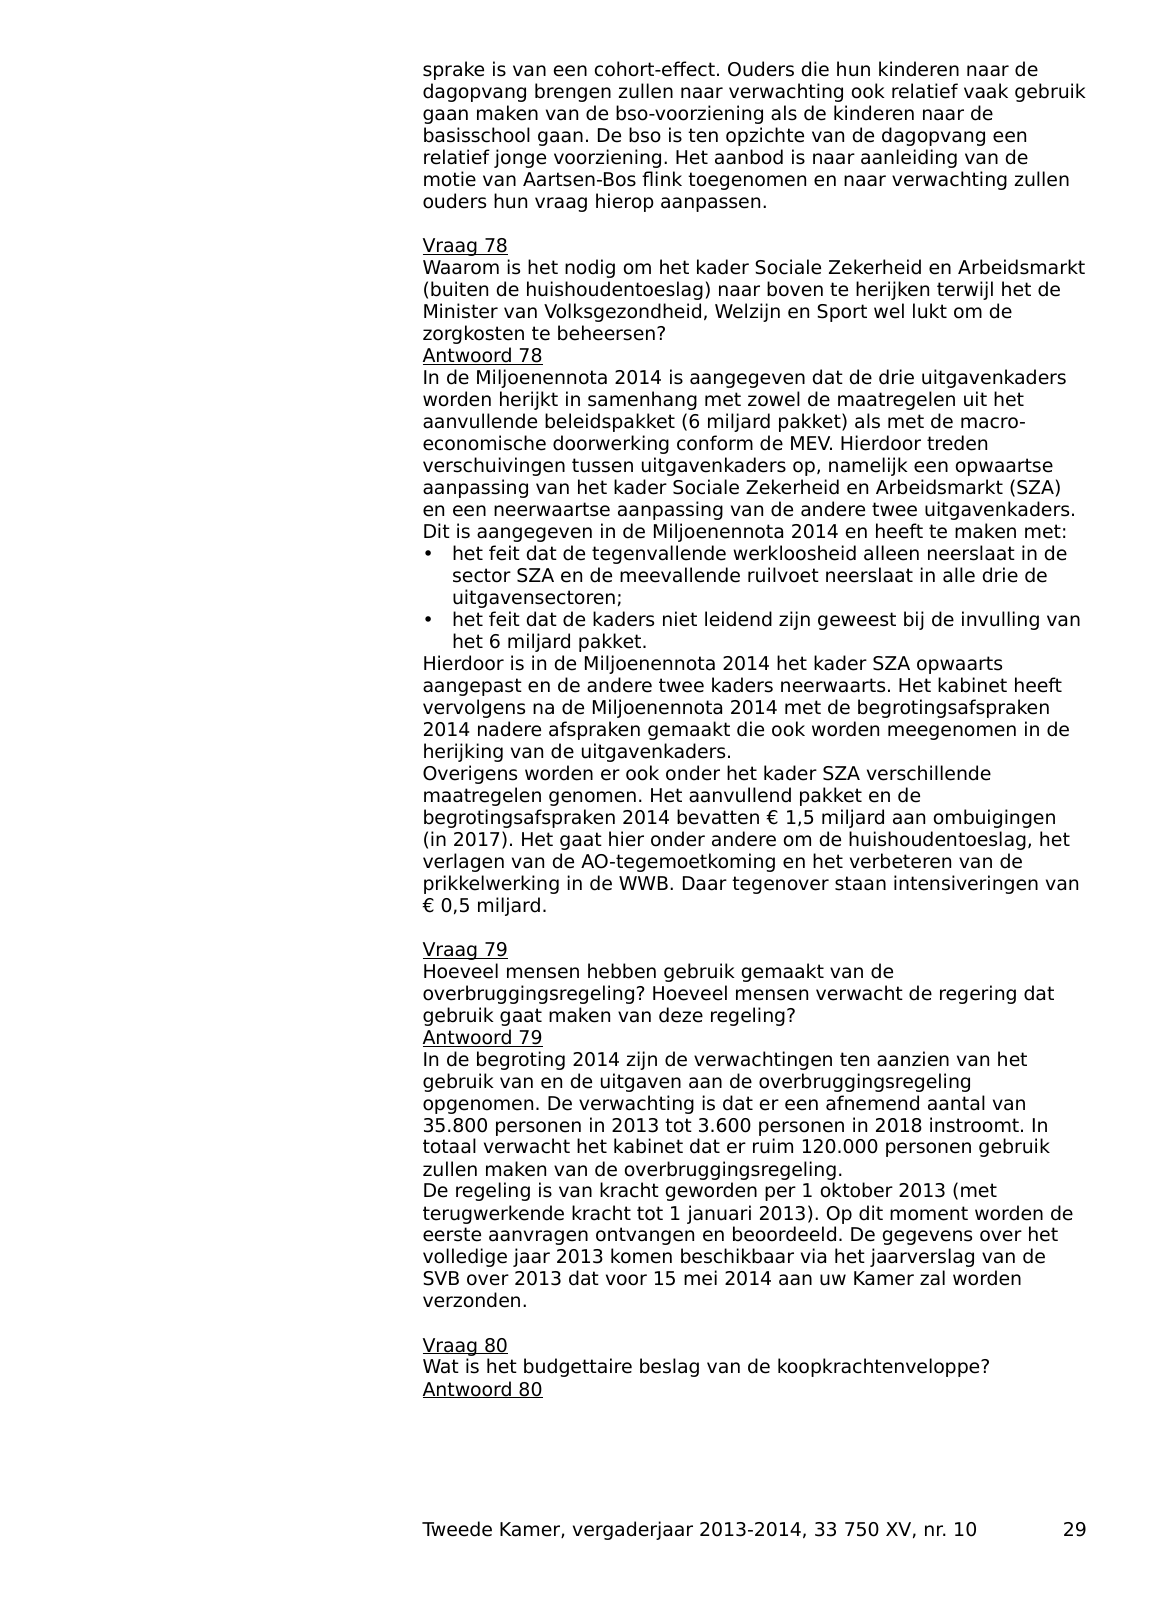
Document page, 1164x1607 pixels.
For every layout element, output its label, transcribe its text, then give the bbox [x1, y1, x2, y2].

text Hoeveel mensen hebben gebruik gemaakt van de overbruggingsregeling? Hoeveel mensen verwacht de regering dat gebruik gaat maken van deze regeling? [422, 961, 1087, 1027]
text In de Miljoenennota 2014 is aangegeven dat de drie uitgavenkaders worden herijkt in samenhang met zowel de maatregelen uit het aanvullende beleidspakket (6 miljard pakket) als met de macro-economische doorwerking conform de MEV. Hierdoor treden verschuivingen tussen uitgavenkaders op, namelijk een opwaartse aanpassing van het kader Sociale Zekerheid en Arbeidsmarkt (SZA) en een neerwaartse aanpassing van de andere twee uitgavenkaders. Dit is aangegeven in de Miljoenennota 2014 en heeft te maken met: [422, 367, 1087, 543]
text • het feit dat de kaders niet leidend zijn geweest bij de invulling van het 6 miljard pakket. [422, 609, 1087, 653]
text • het feit dat de tegenvallende werkloosheid alleen neerslaat in de sector SZA en de meevallende ruilvoet neerslaat in alle drie de uitgavensectoren; [422, 543, 1087, 609]
text In de begroting 2014 zijn de verwachtingen ten aanzien van het gebruik van en de uitgaven aan de overbruggingsregeling opgenomen. De verwachting is dat er een afnemend aantal van 35.800 personen in 2013 tot 3.600 personen in 2018 instroomt. In totaal verwacht het kabinet dat er ruim 120.000 personen gebruik zullen maken van de overbruggingsregeling. [422, 1048, 1087, 1180]
text Vraag 80 [422, 1334, 1087, 1356]
text Antwoord 80 [422, 1378, 1087, 1400]
text De regeling is van kracht geworden per 1 oktober 2013 (met terugwerkende kracht tot 1 januari 2013). Op dit moment worden de eerste aanvragen ontvangen en beoordeeld. De gegevens over het volledige jaar 2013 komen beschikbaar via het jaarverslag van de SVB over 2013 dat voor 15 mei 2014 aan uw Kamer zal worden verzonden. [422, 1180, 1087, 1312]
text Waarom is het nodig om het kader Sociale Zekerheid en Arbeidsmarkt (buiten de huishoudentoeslag) naar boven te herijken terwijl het de Minister van Volksgezondheid, Welzijn en Sport wel lukt om de zorgkosten te beheersen? [422, 257, 1087, 345]
text Wat is het budgettaire beslag van de koopkrachtenveloppe? [422, 1356, 1087, 1378]
text Overigens worden er ook onder het kader SZA verschillende maatregelen genomen. Het aanvullend pakket en de begrotingsafspraken 2014 bevatten € 1,5 miljard aan ombuigingen (in 2017). Het gaat hier onder andere om de huishoudentoeslag, het verlagen van de AO-tegemoetkoming en het verbeteren van de prikkelwerking in de WWB. Daar tegenover staan intensiveringen van € 0,5 miljard. [422, 763, 1087, 916]
text Antwoord 79 [422, 1027, 1087, 1048]
text sprake is van een cohort-effect. Ouders die hun kinderen naar de dagopvang brengen zullen naar verwachting ook relatief vaak gebruik gaan maken van de bso-voorziening als de kinderen naar de basisschool gaan. De bso is ten opzichte van de dagopvang een relatief jonge voorziening. Het aanbod is naar aanleiding van de motie van Aartsen-Bos flink toegenomen en naar verwachting zullen ouders hun vraag hierop aanpassen. [422, 59, 1087, 213]
text Vraag 78 [422, 235, 1087, 257]
text Hierdoor is in de Miljoenennota 2014 het kader SZA opwaarts aangepast en de andere twee kaders neerwaarts. Het kabinet heeft vervolgens na de Miljoenennota 2014 met de begrotingsafspraken 2014 nadere afspraken gemaakt die ook worden meegenomen in de herijking van de uitgavenkaders. [422, 653, 1087, 763]
text Vraag 79 [422, 939, 1087, 961]
text Antwoord 78 [422, 345, 1087, 367]
